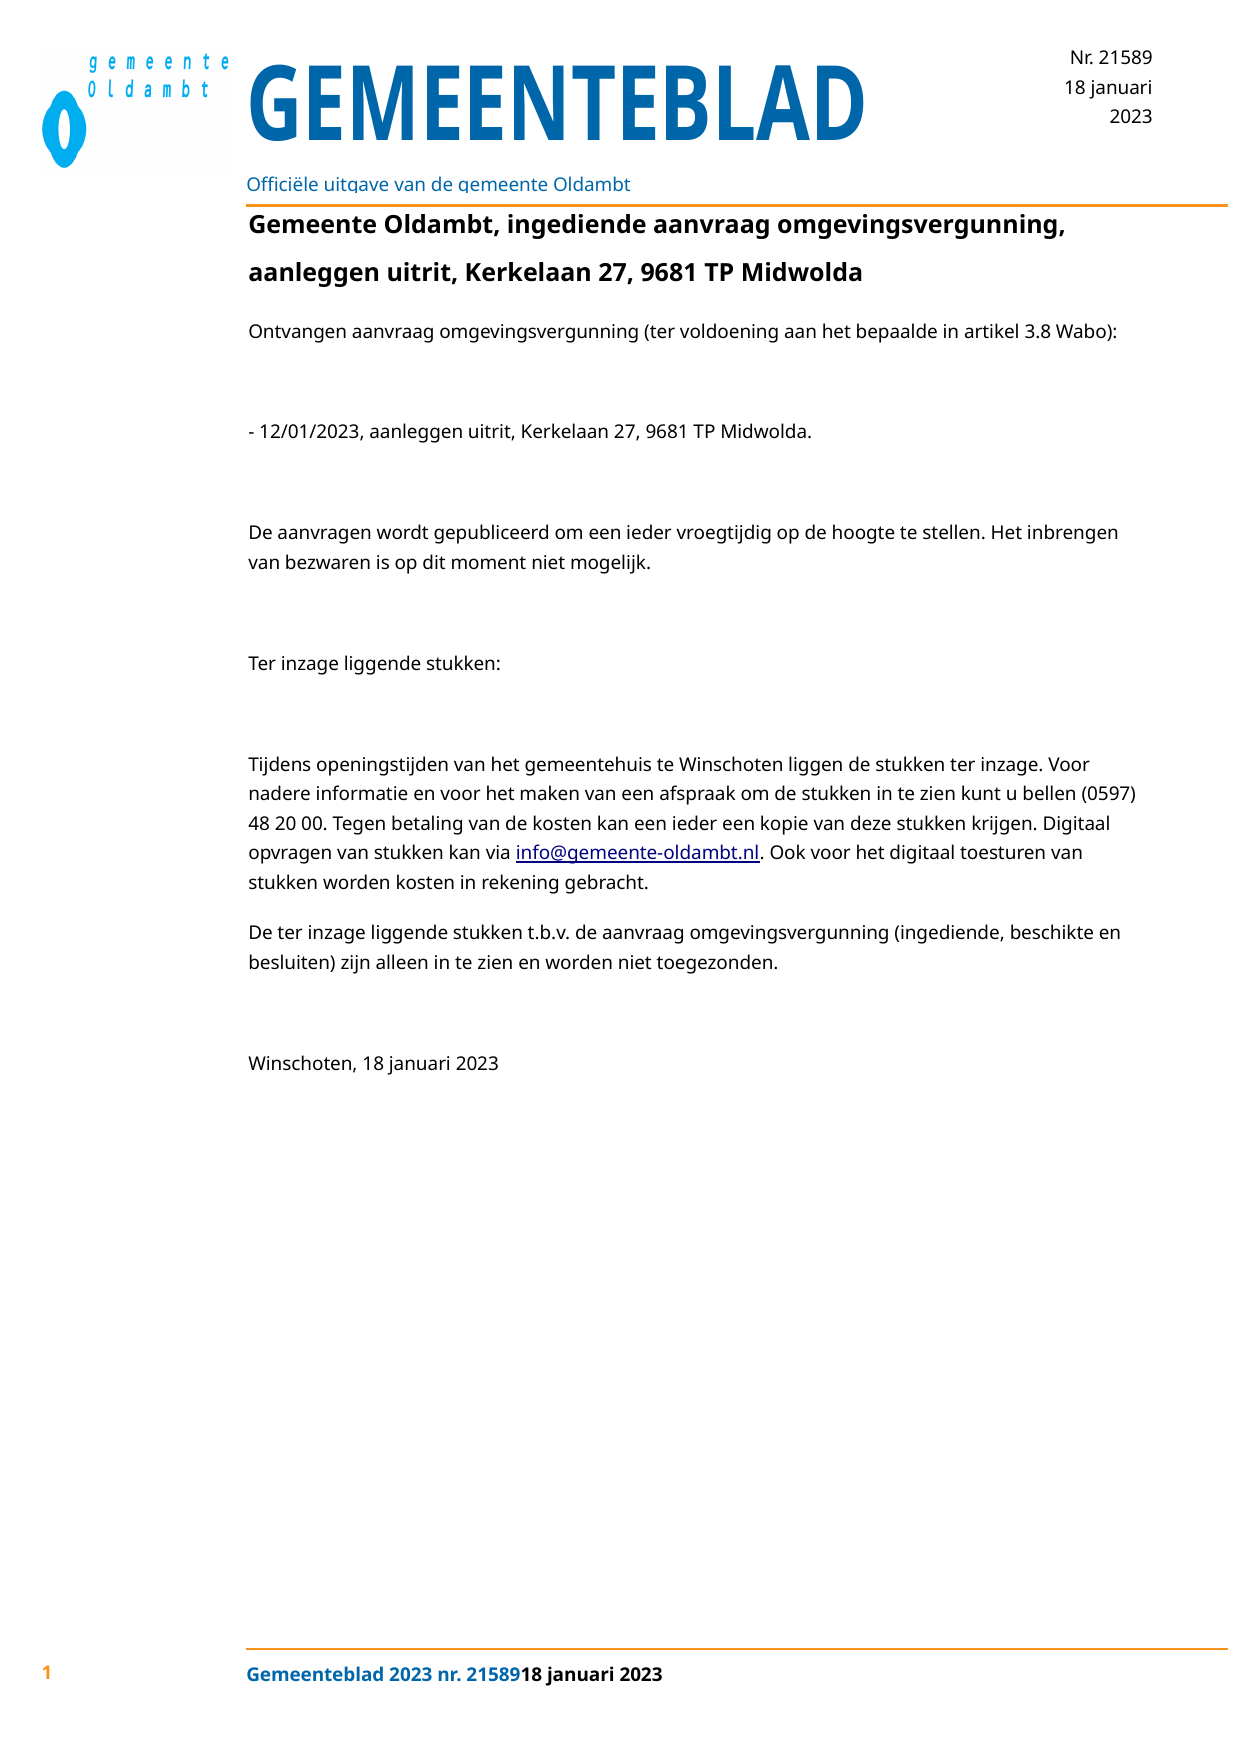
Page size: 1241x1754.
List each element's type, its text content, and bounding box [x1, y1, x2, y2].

text Ontvangen aanvraag omgevingsvergunning (ter voldoening aan het bepaalde in artikel 3.8 Wabo): [248, 318, 1152, 344]
text Tijdens openingstijden van het gemeentehuis te Winschoten liggen de stukken ter inzage. Voor nadere informatie en voor het maken van een afspraak om de stukken in te zien kunt u bellen (0597) 48 20 00. Tegen betaling van de kosten kan een ieder een kopie van deze stukken krijgen. Digitaal opvragen van stukken kan via info@gemeente-oldambt.nl. Ook voor het digitaal toesturen van stukken worden kosten in rekening gebracht. [248, 751, 1152, 895]
text Gemeente Oldambt, ingediende aanvraag omgevingsvergunning, aanleggen uitrit, Kerkelaan 27, 9681 TP Midwolda [248, 207, 1152, 288]
text Winschoten, 18 januari 2023 [248, 1050, 1152, 1076]
text Ter inzage liggende stukken: [248, 650, 1152, 676]
text De aanvragen wordt gepubliceerd om een ieder vroegtijdig op de hoogte te stellen. Het inbrengen van bezwaren is op dit moment niet mogelijk. [248, 519, 1152, 575]
text De ter inzage liggende stukken t.b.v. de aanvraag omgevingsvergunning (ingediende, beschikte en besluiten) zijn alleen in te zien en worden niet toegezonden. [248, 919, 1152, 975]
picture [41, 47, 231, 172]
text - 12/01/2023, aanleggen uitrit, Kerkelaan 27, 9681 TP Midwolda. [248, 419, 1152, 444]
